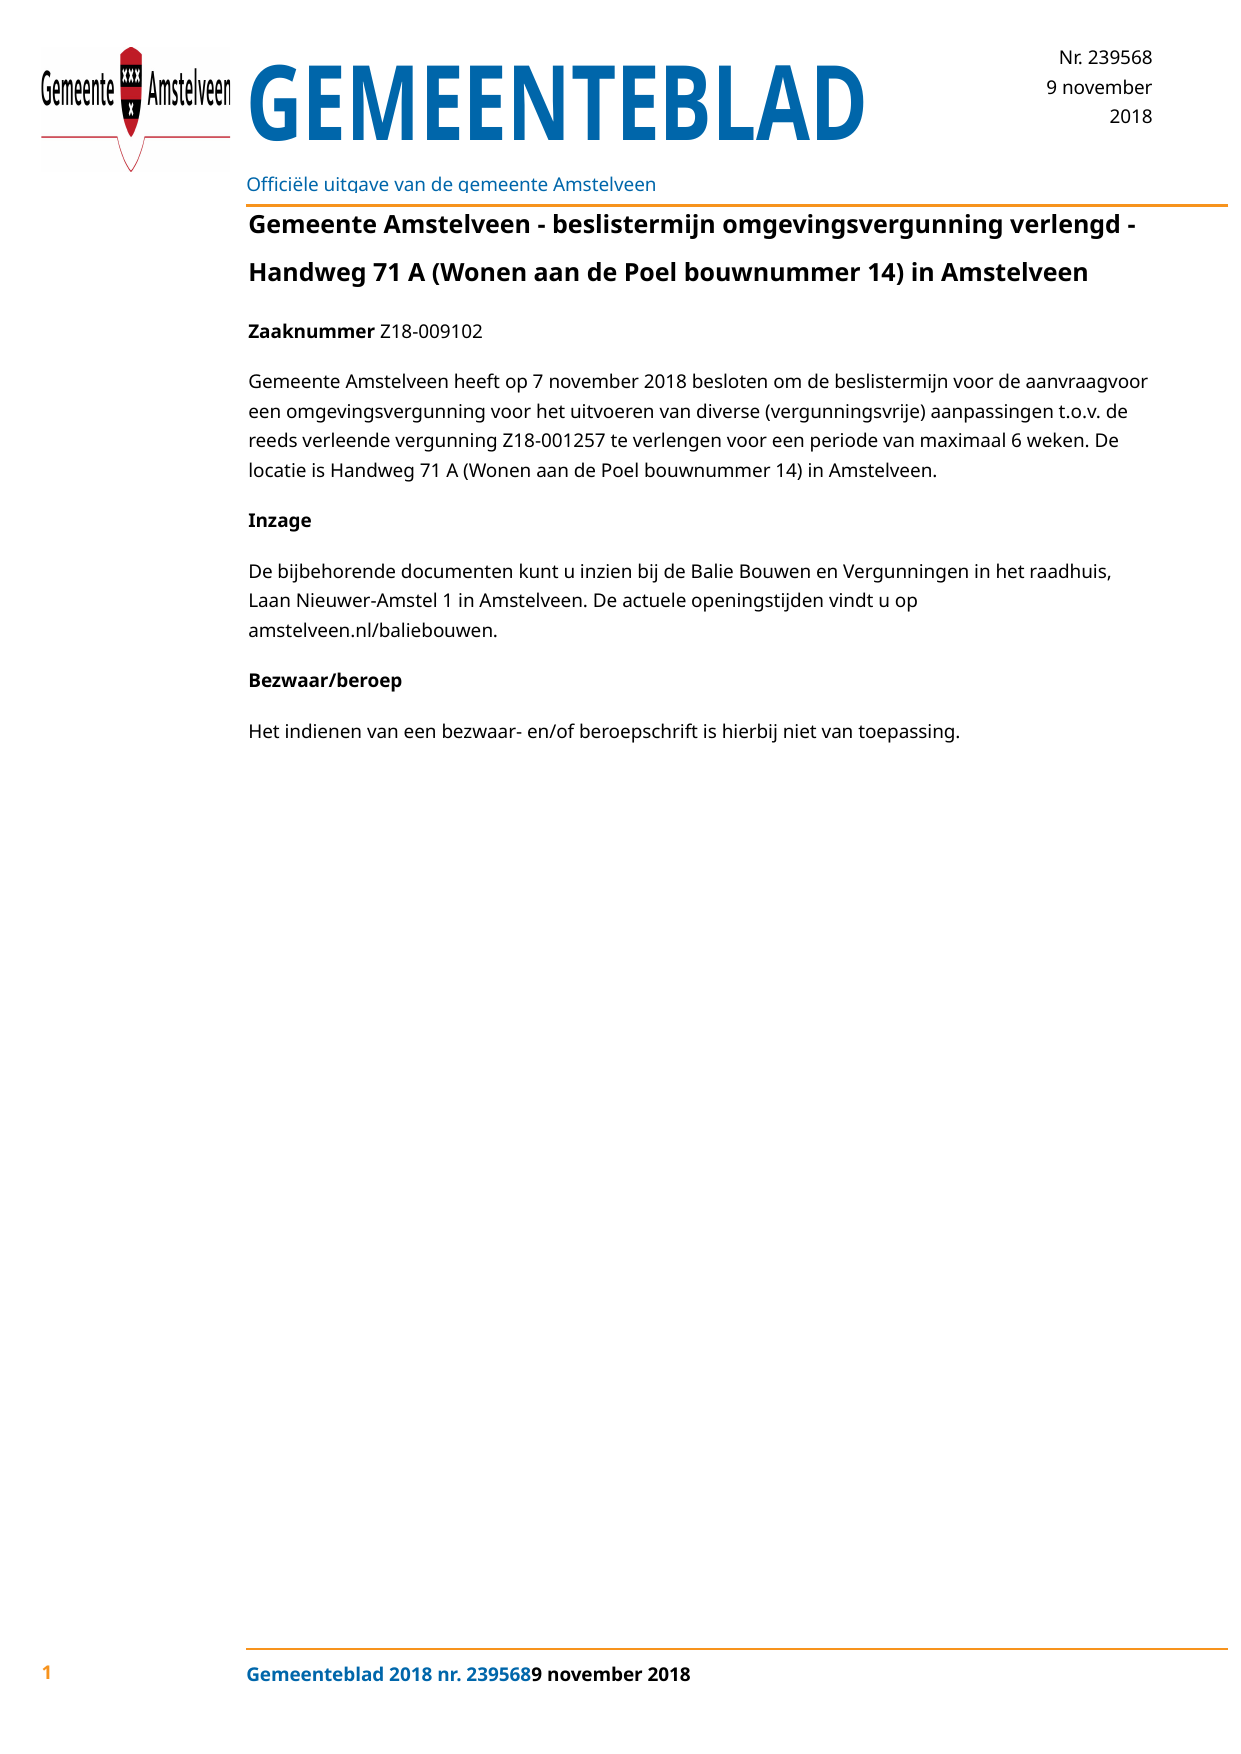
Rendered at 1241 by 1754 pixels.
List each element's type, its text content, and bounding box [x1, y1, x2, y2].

text Zaaknummer Z18-009102 [248, 318, 1152, 344]
text Gemeente Amstelveen - beslistermijn omgevingsvergunning verlengd - Handweg 71 A (Wonen aan de Poel bouwnummer 14) in Amstelveen [248, 207, 1152, 288]
text De bijbehorende documenten kunt u inzien bij de Balie Bouwen en Vergunningen in het raadhuis, Laan Nieuwer-Amstel 1 in Amstelveen. De actuele openingstijden vindt u op amstelveen.nl/baliebouwen. [248, 558, 1152, 643]
picture [41, 47, 231, 172]
text Bezwaar/beroep [248, 667, 1152, 693]
text Het indienen van een bezwaar- en/of beroepschrift is hierbij niet van toepassing. [248, 718, 1152, 744]
text Inzage [248, 507, 1152, 533]
text Gemeente Amstelveen heeft op 7 november 2018 besloten om de beslistermijn voor de aanvraagvoor een omgevingsvergunning voor het uitvoeren van diverse (vergunningsvrije) aanpassingen t.o.v. de reeds verleende vergunning Z18-001257 te verlengen voor een periode van maximaal 6 weken. De locatie is Handweg 71 A (Wonen aan de Poel bouwnummer 14) in Amstelveen. [248, 368, 1152, 483]
